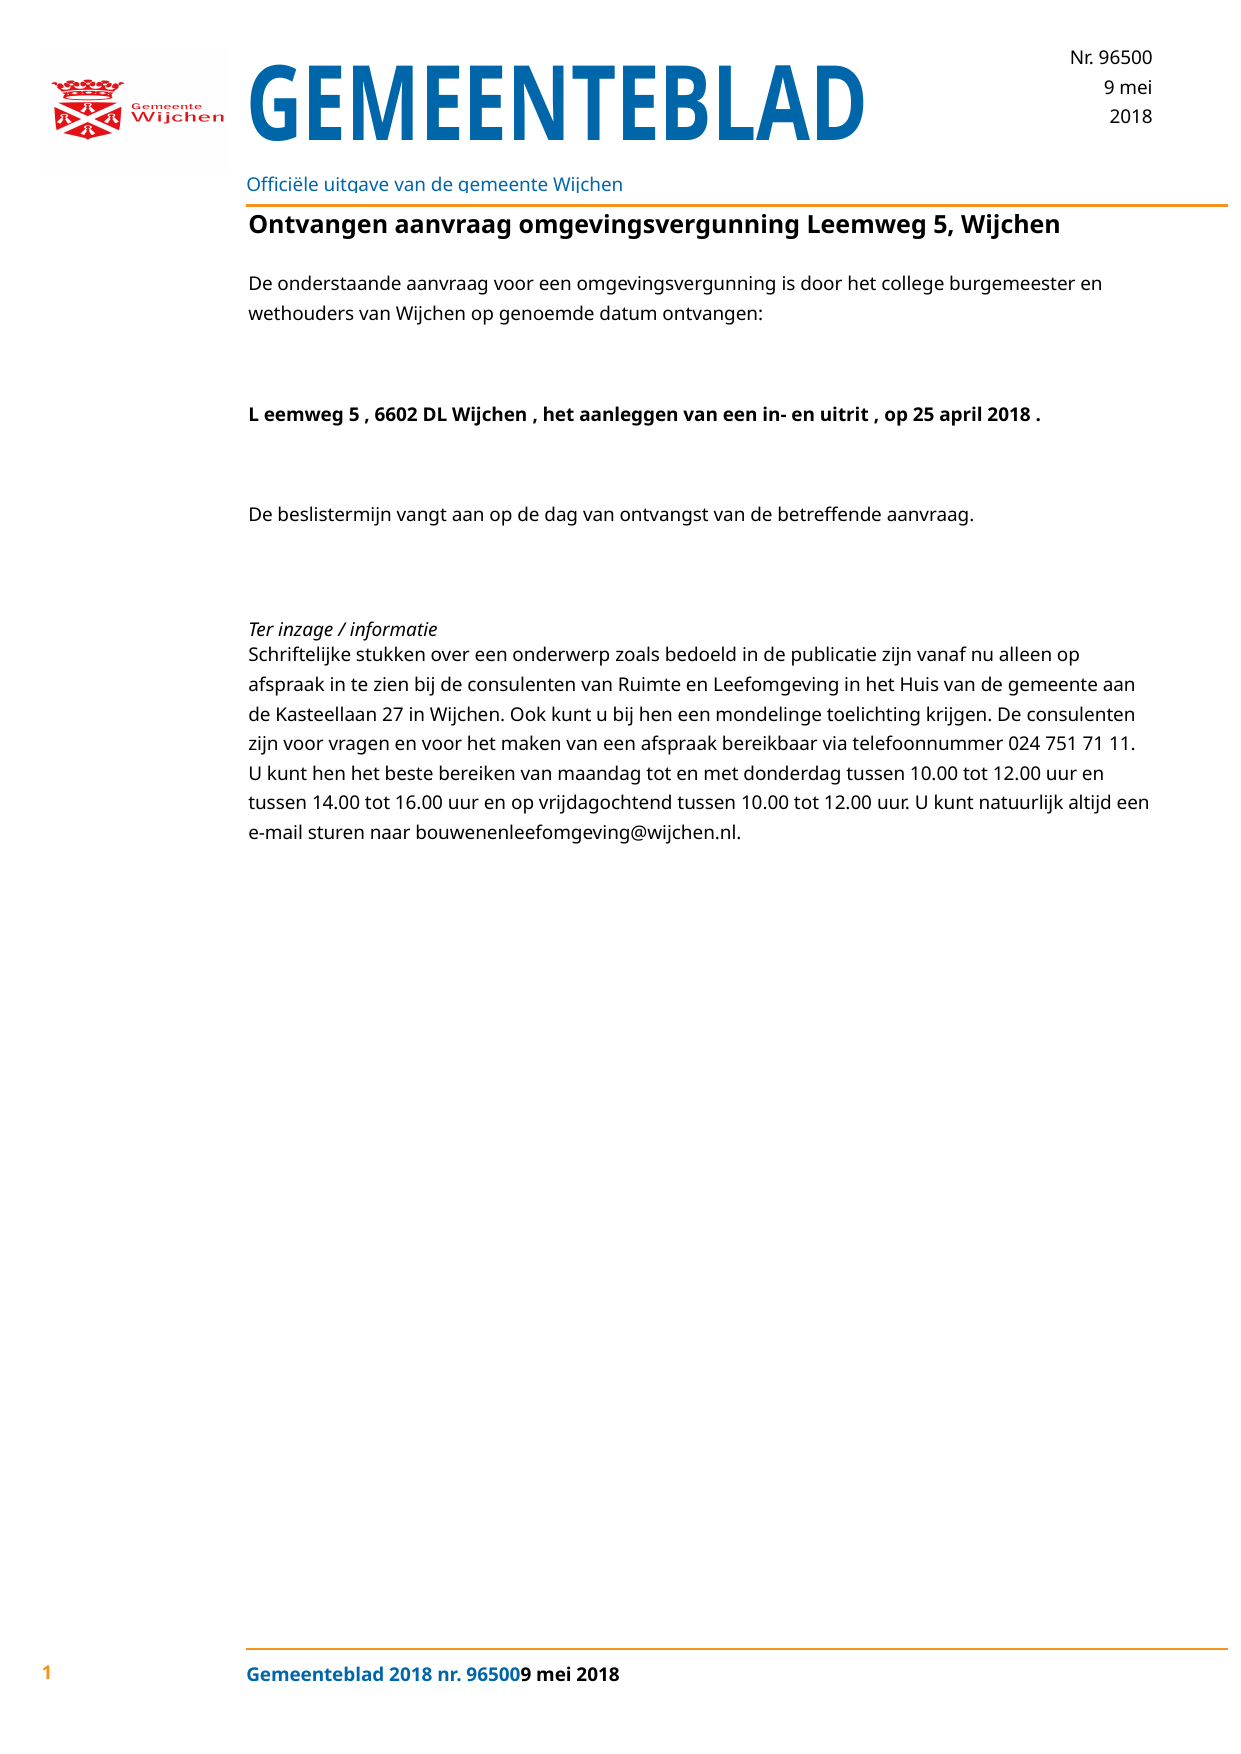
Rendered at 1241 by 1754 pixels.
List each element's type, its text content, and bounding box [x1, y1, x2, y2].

text De beslistermijn vangt aan op de dag van ontvangst van de betreffende aanvraag. [248, 502, 1152, 527]
text L eemweg 5 , 6602 DL Wijchen , het aanleggen van een in- en uitrit , op 25 april 2018 . [248, 401, 1152, 426]
text Ontvangen aanvraag omgevingsvergunning Leemweg 5, Wijchen [248, 207, 1152, 241]
text Ter inzage / informatie [248, 616, 1152, 642]
picture [41, 47, 231, 172]
text De onderstaande aanvraag voor een omgevingsvergunning is door het college burgemeester en wethouders van Wijchen op genoemde datum ontvangen: [248, 270, 1152, 326]
text Schriftelijke stukken over een onderwerp zoals bedoeld in de publicatie zijn vanaf nu alleen op afspraak in te zien bij de consulenten van Ruimte en Leefomgeving in het Huis van de gemeente aan de Kasteellaan 27 in Wijchen. Ook kunt u bij hen een mondelinge toelichting krijgen. De consulenten zijn voor vragen en voor het maken van een afspraak bereikbaar via telefoonnummer 024 751 71 11. U kunt hen het beste bereiken van maandag tot en met donderdag tussen 10.00 tot 12.00 uur en tussen 14.00 tot 16.00 uur en op vrijdagochtend tussen 10.00 tot 12.00 uur. U kunt natuurlijk altijd een e-mail sturen naar bouwenenleefomgeving@wijchen.nl. [248, 642, 1152, 845]
